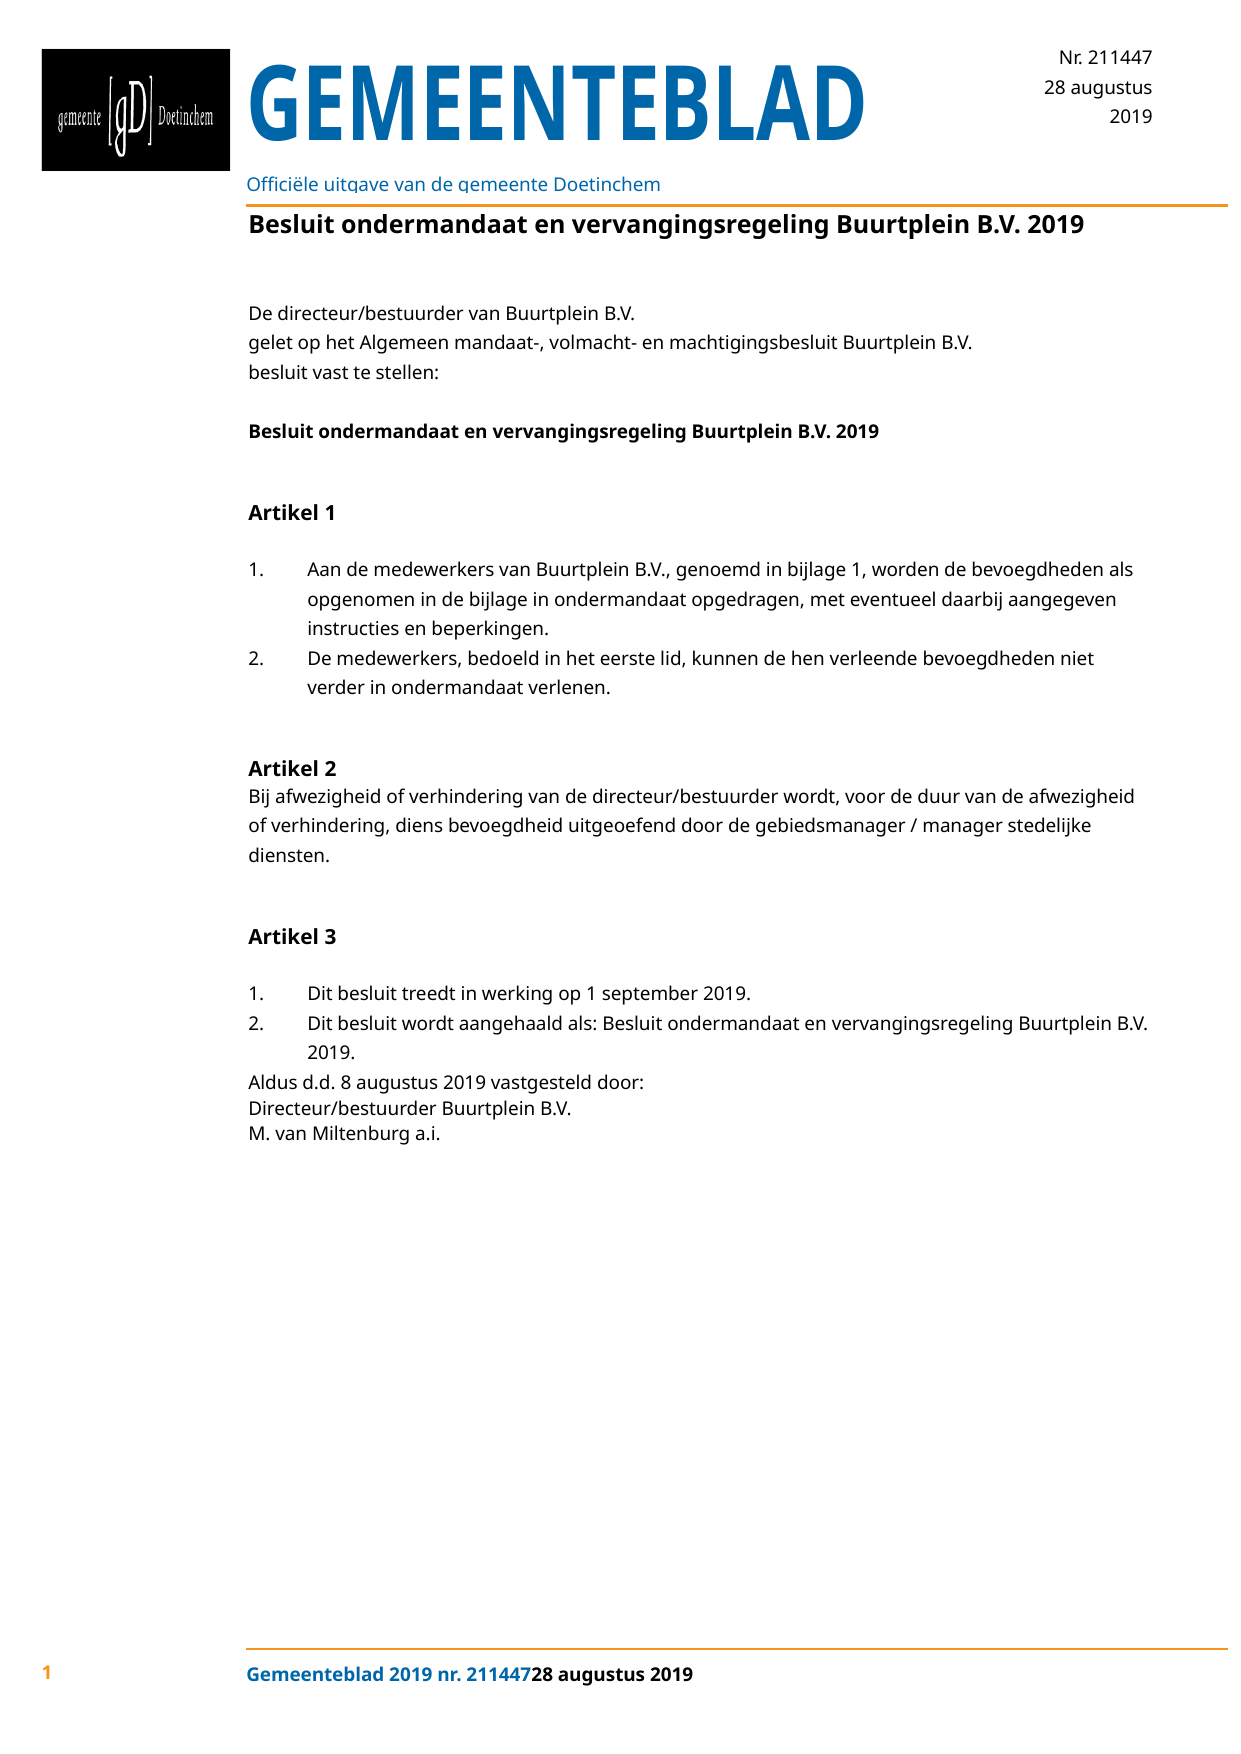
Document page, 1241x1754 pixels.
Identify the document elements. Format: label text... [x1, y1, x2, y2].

text De directeur/bestuurder van Buurtplein B.V. [248, 300, 1152, 326]
text Besluit ondermandaat en vervangingsregeling Buurtplein B.V. 2019 [248, 207, 1152, 241]
list De medewerkers, bedoeld in het eerste lid, kunnen de hen verleende bevoegdheden niet verder in ondermandaat verlenen. [248, 645, 1152, 700]
text Artikel 1 [248, 498, 1152, 527]
picture [41, 47, 231, 172]
text besluit vast te stellen: [248, 359, 1152, 385]
text Artikel 2 [248, 754, 1152, 783]
text gelet op het Algemeen mandaat-, volmacht- en machtigingsbesluit Buurtplein B.V. [248, 329, 1152, 355]
text Aldus d.d. 8 augustus 2019 vastgesteld door: [248, 1069, 1152, 1095]
text M. van Miltenburg a.i. [248, 1120, 1152, 1146]
text Besluit ondermandaat en vervangingsregeling Buurtplein B.V. 2019 [248, 418, 1152, 444]
list Dit besluit wordt aangehaald als: Besluit ondermandaat en vervangingsregeling Buurtplein B.V. 2019. [248, 1010, 1152, 1065]
text Artikel 3 [248, 922, 1152, 951]
list Aan de medewerkers van Buurtplein B.V., genoemd in bijlage 1, worden de bevoegdheden als opgenomen in de bijlage in ondermandaat opgedragen, met eventueel daarbij aangegeven instructies en beperkingen. [248, 556, 1152, 641]
text Bij afwezigheid of verhindering van de directeur/bestuurder wordt, voor de duur van de afwezigheid of verhindering, diens bevoegdheid uitgeoefend door de gebiedsmanager / manager stedelijke diensten. [248, 783, 1152, 868]
text Directeur/bestuurder Buurtplein B.V. [248, 1095, 1152, 1120]
list Dit besluit treedt in werking op 1 september 2019. [248, 980, 1152, 1006]
